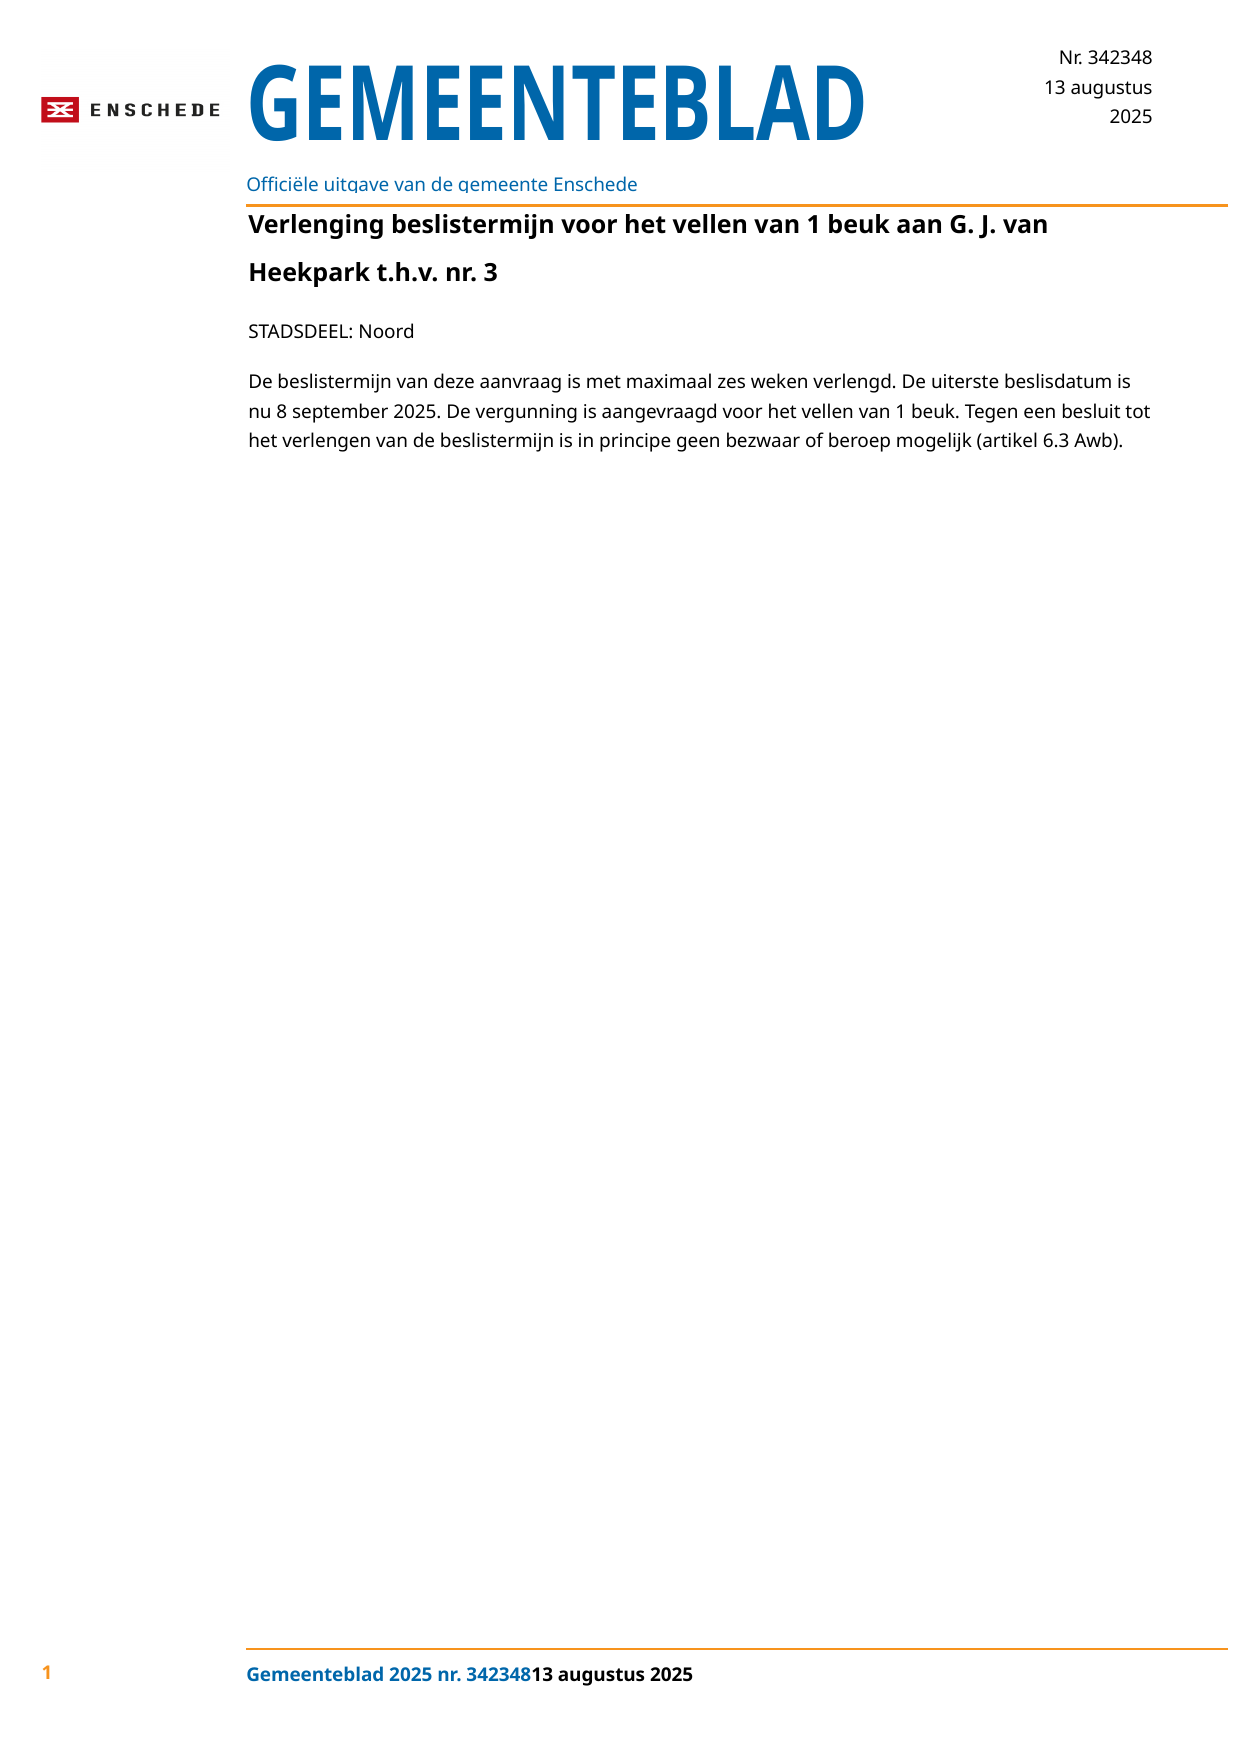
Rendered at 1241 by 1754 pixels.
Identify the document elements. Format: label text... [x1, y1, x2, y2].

text De beslistermijn van deze aanvraag is met maximaal zes weken verlengd. De uiterste beslisdatum is nu 8 september 2025. De vergunning is aangevraagd voor het vellen van 1 beuk. Tegen een besluit tot het verlengen van de beslistermijn is in principe geen bezwaar of beroep mogelijk (artikel 6.3 Awb). [248, 368, 1152, 453]
text STADSDEEL: Noord [248, 318, 1152, 344]
text Verlenging beslistermijn voor het vellen van 1 beuk aan G. J. van Heekpark t.h.v. nr. 3 [248, 207, 1152, 288]
picture [41, 47, 231, 172]
